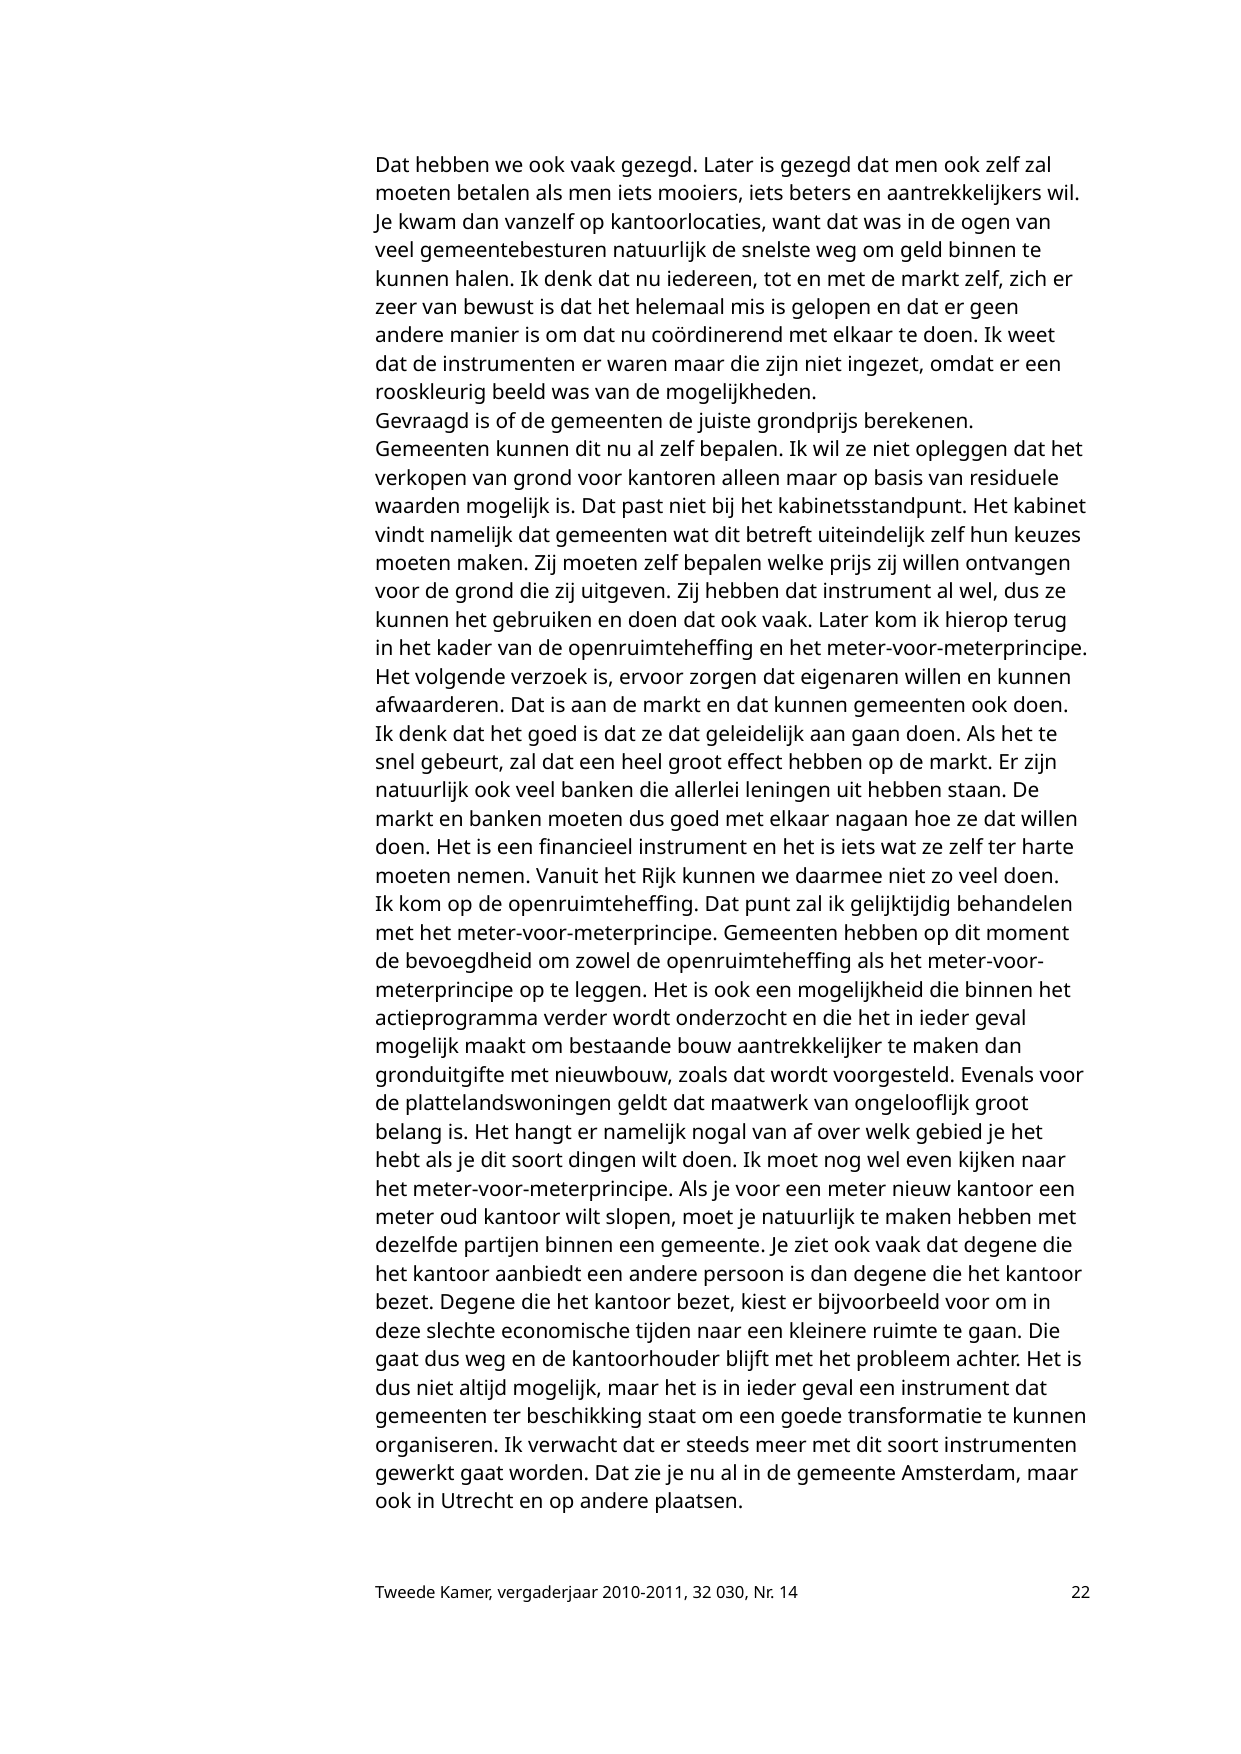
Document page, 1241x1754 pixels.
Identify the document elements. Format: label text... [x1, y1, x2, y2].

text Het volgende verzoek is, ervoor zorgen dat eigenaren willen en kunnen afwaarderen. Dat is aan de markt en dat kunnen gemeenten ook doen. Ik denk dat het goed is dat ze dat geleidelijk aan gaan doen. Als het te snel gebeurt, zal dat een heel groot effect hebben op de markt. Er zijn natuurlijk ook veel banken die allerlei leningen uit hebben staan. De markt en banken moeten dus goed met elkaar nagaan hoe ze dat willen doen. Het is een financieel instrument en het is iets wat ze zelf ter harte moeten nemen. Vanuit het Rijk kunnen we daarmee niet zo veel doen. [375, 662, 1090, 889]
text Ik kom op de openruimteheffing. Dat punt zal ik gelijktijdig behandelen met het meter-voor-meterprincipe. Gemeenten hebben op dit moment de bevoegdheid om zowel de openruimteheffing als het meter-voor-meterprincipe op te leggen. Het is ook een mogelijkheid die binnen het actieprogramma verder wordt onderzocht en die het in ieder geval mogelijk maakt om bestaande bouw aantrekkelijker te maken dan gronduitgifte met nieuwbouw, zoals dat wordt voorgesteld. Evenals voor de plattelandswoningen geldt dat maatwerk van ongelooflijk groot belang is. Het hangt er namelijk nogal van af over welk gebied je het hebt als je dit soort dingen wilt doen. Ik moet nog wel even kijken naar het meter-voor-meterprincipe. Als je voor een meter nieuw kantoor een meter oud kantoor wilt slopen, moet je natuurlijk te maken hebben met dezelfde partijen binnen een gemeente. Je ziet ook vaak dat degene die het kantoor aanbiedt een andere persoon is dan degene die het kantoor bezet. Degene die het kantoor bezet, kiest er bijvoorbeeld voor om in deze slechte economische tijden naar een kleinere ruimte te gaan. Die gaat dus weg en de kantoorhouder blijft met het probleem achter. Het is dus niet altijd mogelijk, maar het is in ieder geval een instrument dat gemeenten ter beschikking staat om een goede transformatie te kunnen organiseren. Ik verwacht dat er steeds meer met dit soort instrumenten gewerkt gaat worden. Dat zie je nu al in de gemeente Amsterdam, maar ook in Utrecht en op andere plaatsen. [375, 889, 1090, 1515]
text Dat hebben we ook vaak gezegd. Later is gezegd dat men ook zelf zal moeten betalen als men iets mooiers, iets beters en aantrekkelijkers wil. Je kwam dan vanzelf op kantoorlocaties, want dat was in de ogen van veel gemeentebesturen natuurlijk de snelste weg om geld binnen te kunnen halen. Ik denk dat nu iedereen, tot en met de markt zelf, zich er zeer van bewust is dat het helemaal mis is gelopen en dat er geen andere manier is om dat nu coördinerend met elkaar te doen. Ik weet dat de instrumenten er waren maar die zijn niet ingezet, omdat er een rooskleurig beeld was van de mogelijkheden. [375, 150, 1090, 406]
text Gevraagd is of de gemeenten de juiste grondprijs berekenen. Gemeenten kunnen dit nu al zelf bepalen. Ik wil ze niet opleggen dat het verkopen van grond voor kantoren alleen maar op basis van residuele waarden mogelijk is. Dat past niet bij het kabinetsstandpunt. Het kabinet vindt namelijk dat gemeenten wat dit betreft uiteindelijk zelf hun keuzes moeten maken. Zij moeten zelf bepalen welke prijs zij willen ontvangen voor de grond die zij uitgeven. Zij hebben dat instrument al wel, dus ze kunnen het gebruiken en doen dat ook vaak. Later kom ik hierop terug in het kader van de openruimteheffing en het meter-voor-meterprincipe. [375, 406, 1090, 662]
